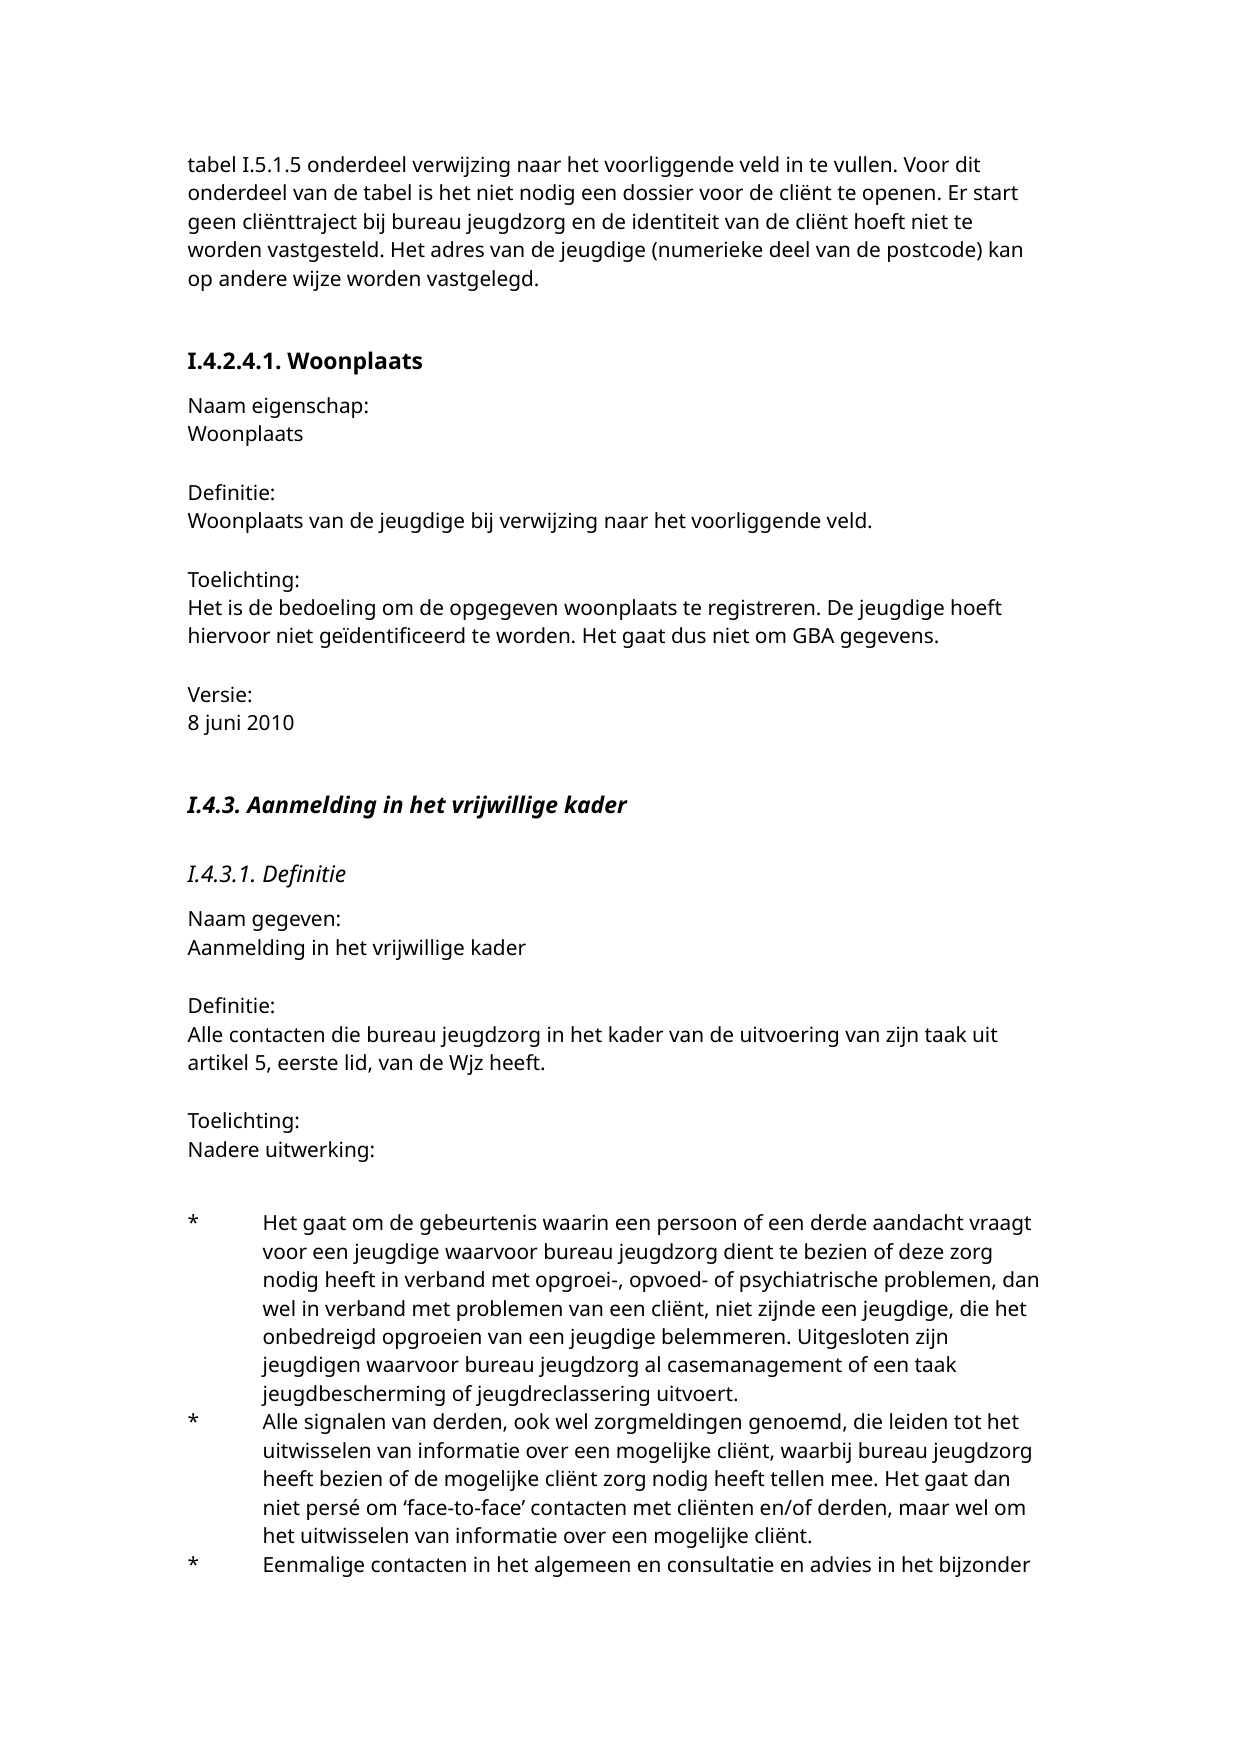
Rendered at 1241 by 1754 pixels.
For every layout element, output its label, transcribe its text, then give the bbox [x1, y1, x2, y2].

list Alle signalen van derden, ook wel zorgmeldingen genoemd, die leiden tot het uitwisselen van informatie over een mogelijke cliënt, waarbij bureau jeugdzorg heeft bezien of de mogelijke cliënt zorg nodig heeft tellen mee. Het gaat dan niet persé om ‘face-to-face’ contacten met cliënten en/of derden, maar wel om het uitwisselen van informatie over een mogelijke cliënt. [187, 1407, 1053, 1550]
text Definitie: [187, 478, 1053, 506]
text tabel I.5.1.5 onderdeel verwijzing naar het voorliggende veld in te vullen. Voor dit onderdeel van de tabel is het niet nodig een dossier voor de cliënt te openen. Er start geen cliënttraject bij bureau jeugdzorg en de identiteit van de cliënt hoeft niet te worden vastgesteld. Het adres van de jeugdige (numerieke deel van de postcode) kan op andere wijze worden vastgelegd. [187, 150, 1053, 292]
subtitle I.4.3.1. Definitie [187, 858, 1053, 889]
subtitle I.4.2.4.1. Woonplaats [187, 345, 1053, 376]
text Toelichting: [187, 1107, 1053, 1135]
text Toelichting: [187, 565, 1053, 593]
text Nadere uitwerking: [187, 1135, 1053, 1163]
text Woonplaats van de jeugdige bij verwijzing naar het voorliggende veld. [187, 506, 1053, 535]
text Versie: [187, 680, 1053, 708]
text Naam gegeven: [187, 904, 1053, 933]
subtitle I.4.3. Aanmelding in het vrijwillige kader [187, 789, 1053, 821]
text 8 juni 2010 [187, 708, 1053, 737]
text Woonplaats [187, 419, 1053, 448]
text Naam eigenschap: [187, 391, 1053, 419]
text Definitie: [187, 991, 1053, 1020]
text Aanmelding in het vrijwillige kader [187, 933, 1053, 961]
text Alle contacten die bureau jeugdzorg in het kader van de uitvoering van zijn taak uit artikel 5, eerste lid, van de Wjz heeft. [187, 1020, 1053, 1077]
list Eenmalige contacten in het algemeen en consultatie en advies in het bijzonder [187, 1550, 1053, 1578]
list Het gaat om de gebeurtenis waarin een persoon of een derde aandacht vraagt voor een jeugdige waarvoor bureau jeugdzorg dient te bezien of deze zorg nodig heeft in verband met opgroei-, opvoed- of psychiatrische problemen, dan wel in verband met problemen van een cliënt, niet zijnde een jeugdige, die het onbedreigd opgroeien van een jeugdige belemmeren. Uitgesloten zijn jeugdigen waarvoor bureau jeugdzorg al casemanagement of een taak jeugdbescherming of jeugdreclassering uitvoert. [187, 1208, 1053, 1407]
text Het is de bedoeling om de opgegeven woonplaats te registreren. De jeugdige hoeft hiervoor niet geïdentificeerd te worden. Het gaat dus niet om GBA gegevens. [187, 593, 1053, 650]
